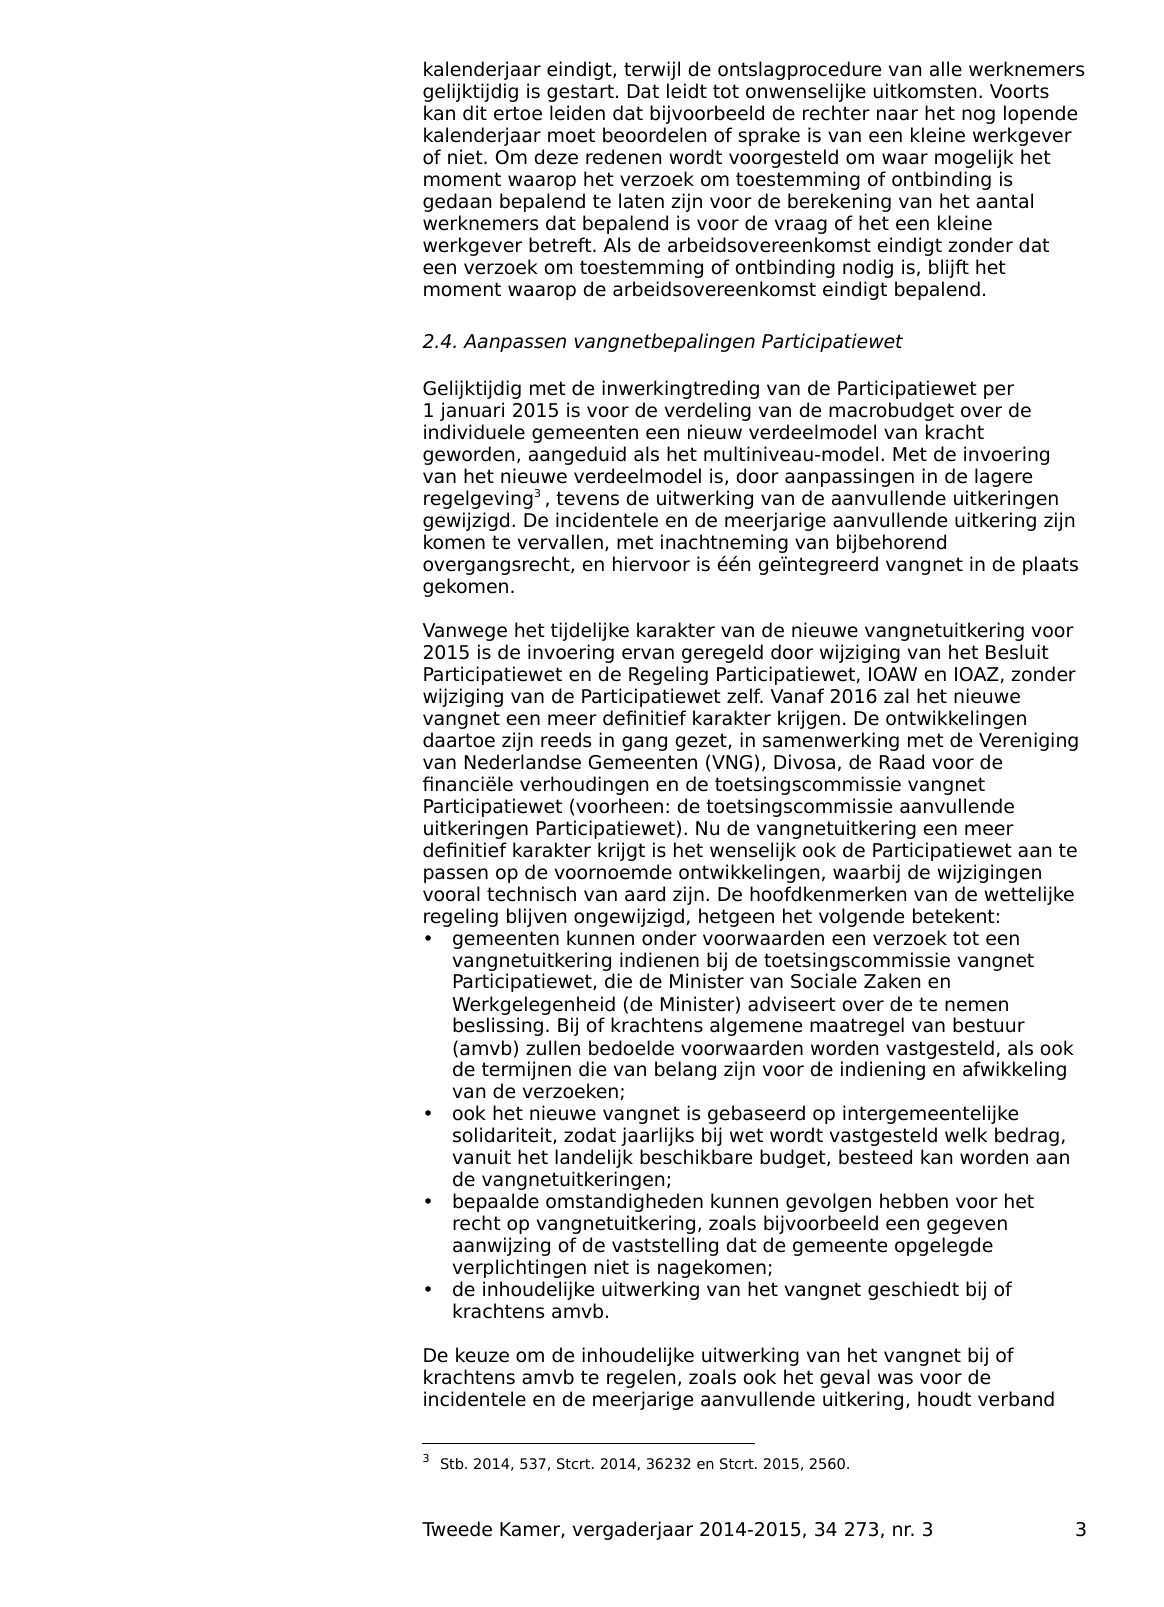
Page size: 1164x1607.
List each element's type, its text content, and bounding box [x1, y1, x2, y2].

text • bepaalde omstandigheden kunnen gevolgen hebben voor het recht op vangnetuitkering, zoals bijvoorbeeld een gegeven aanwijzing of de vaststelling dat de gemeente opgelegde verplichtingen niet is nagekomen; [422, 1191, 1087, 1279]
text De keuze om de inhoudelijke uitwerking van het vangnet bij of krachtens amvb te regelen, zoals ook het geval was voor de incidentele en de meerjarige aanvullende uitkering, houdt verband [422, 1345, 1087, 1411]
text kalenderjaar eindigt, terwijl de ontslagprocedure van alle werknemers gelijktijdig is gestart. Dat leidt tot onwenselijke uitkomsten. Voorts kan dit ertoe leiden dat bijvoorbeeld de rechter naar het nog lopende kalenderjaar moet beoordelen of sprake is van een kleine werkgever of niet. Om deze redenen wordt voorgesteld om waar mogelijk het moment waarop het verzoek om toestemming of ontbinding is gedaan bepalend te laten zijn voor de berekening van het aantal werknemers dat bepalend is voor de vraag of het een kleine werkgever betreft. Als de arbeidsovereenkomst eindigt zonder dat een verzoek om toestemming of ontbinding nodig is, blijft het moment waarop de arbeidsovereenkomst eindigt bepalend. [422, 59, 1087, 301]
text • de inhoudelijke uitwerking van het vangnet geschiedt bij of krachtens amvb. [422, 1279, 1087, 1323]
text Vanwege het tijdelijke karakter van de nieuwe vangnetuitkering voor 2015 is de invoering ervan geregeld door wijziging van het Besluit Participatiewet en de Regeling Participatiewet, IOAW en IOAZ, zonder wijziging van de Participatiewet zelf. Vanaf 2016 zal het nieuwe vangnet een meer definitief karakter krijgen. De ontwikkelingen daartoe zijn reeds in gang gezet, in samenwerking met de Vereniging van Nederlandse Gemeenten (VNG), Divosa, de Raad voor de financiële verhoudingen en de toetsingscommissie vangnet Participatiewet (voorheen: de toetsingscommissie aanvullende uitkeringen Participatiewet). Nu de vangnetuitkering een meer definitief karakter krijgt is het wenselijk ook de Participatiewet aan te passen op de voornoemde ontwikkelingen, waarbij de wijzigingen vooral technisch van aard zijn. De hoofdkenmerken van de wettelijke regeling blijven ongewijzigd, hetgeen het volgende betekent: [422, 620, 1087, 927]
text • ook het nieuwe vangnet is gebaseerd op intergemeentelijke solidariteit, zodat jaarlijks bij wet wordt vastgesteld welk bedrag, vanuit het landelijk beschikbare budget, besteed kan worden aan de vangnetuitkeringen; [422, 1103, 1087, 1191]
text Gelijktijdig met de inwerkingtreding van de Participatiewet per 1 januari 2015 is voor de verdeling van de macrobudget over de individuele gemeenten een nieuw verdeelmodel van kracht geworden, aangeduid als het multiniveau-model. Met de invoering van het nieuwe verdeelmodel is, door aanpassingen in de lagere regelgeving, tevens de uitwerking van de aanvullende uitkeringen gewijzigd. De incidentele en de meerjarige aanvullende uitkering zijn komen te vervallen, met inachtneming van bijbehorend overgangsrecht, en hiervoor is één geïntegreerd vangnet in de plaats gekomen. [422, 378, 1087, 598]
subtitle 2.4. Aanpassen vangnetbepalingen Participatiewet [422, 331, 1087, 353]
text Stb. 2014, 537, Stcrt. 2014, 36232 en Stcrt. 2015, 2560. [422, 1452, 1087, 1474]
text • gemeenten kunnen onder voorwaarden een verzoek tot een vangnetuitkering indienen bij de toetsingscommissie vangnet Participatiewet, die de Minister van Sociale Zaken en Werkgelegenheid (de Minister) adviseert over de te nemen beslissing. Bij of krachtens algemene maatregel van bestuur (amvb) zullen bedoelde voorwaarden worden vastgesteld, als ook de termijnen die van belang zijn voor de indiening en afwikkeling van de verzoeken; [422, 927, 1087, 1103]
